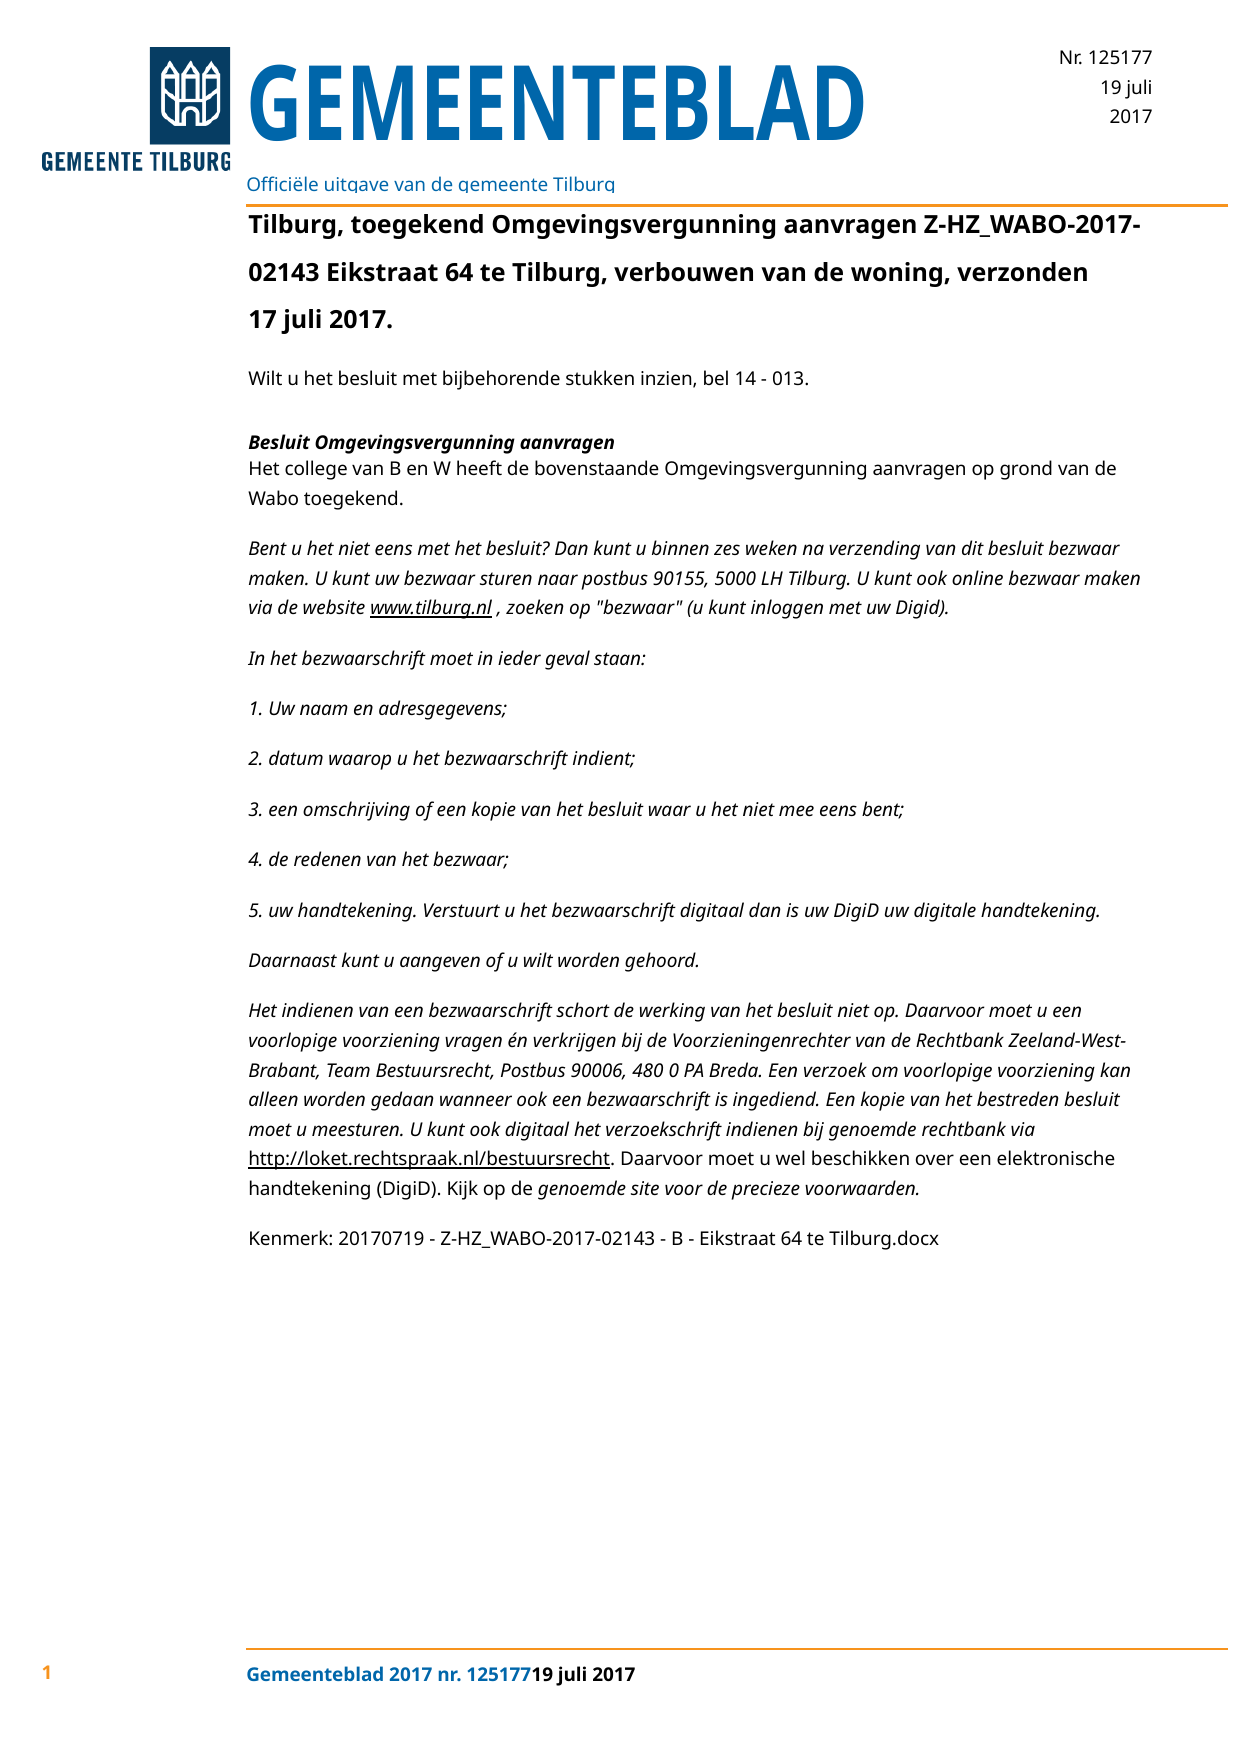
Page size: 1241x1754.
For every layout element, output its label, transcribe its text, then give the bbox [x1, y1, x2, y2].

text Het college van B en W heeft de bovenstaande Omgevingsvergunning aanvragen op grond van de Wabo toegekend. [248, 455, 1152, 511]
text Wilt u het besluit met bijbehorende stukken inzien, bel 14 - 013. [248, 366, 1152, 391]
text Besluit Omgevingsvergunning aanvragen [248, 429, 1152, 455]
text Kenmerk: 20170719 - Z-HZ_WABO-2017-02143 - B - Eikstraat 64 te Tilburg.docx [248, 1226, 1152, 1251]
picture [41, 47, 231, 172]
text Tilburg, toegekend Omgevingsvergunning aanvragen Z-HZ_WABO-2017-02143 Eikstraat 64 te Tilburg, verbouwen van de woning, verzonden 17 juli 2017. [248, 207, 1152, 336]
text 4. de redenen van het bezwaar; [248, 846, 1152, 872]
text Daarnaast kunt u aangeven of u wilt worden gehoord. [248, 947, 1152, 973]
text Het indienen van een bezwaarschrift schort de werking van het besluit niet op. Daarvoor moet u een voorlopige voorziening vragen én verkrijgen bij de Voorzieningenrechter van de Rechtbank Zeeland-West-Brabant, Team Bestuursrecht, Postbus 90006, 480 0 PA Breda. Een verzoek om voorlopige voorziening kan alleen worden gedaan wanneer ook een bezwaarschrift is ingediend. Een kopie van het bestreden besluit moet u meesturen. U kunt ook digitaal het verzoekschrift indienen bij genoemde rechtbank via http://loket.rechtspraak.nl/bestuursrecht. Daarvoor moet u wel beschikken over een elektronische handtekening (DigiD). Kijk op de genoemde site voor de precieze voorwaarden. [248, 998, 1152, 1201]
text 5. uw handtekening. Verstuurt u het bezwaarschrift digitaal dan is uw DigiD uw digitale handtekening. [248, 897, 1152, 923]
text 1. Uw naam en adresgegevens; [248, 695, 1152, 721]
text Bent u het niet eens met het besluit? Dan kunt u binnen zes weken na verzending van dit besluit bezwaar maken. U kunt uw bezwaar sturen naar postbus 90155, 5000 LH Tilburg. U kunt ook online bezwaar maken via de website www.tilburg.nl , zoeken op "bezwaar" (u kunt inloggen met uw Digid). [248, 535, 1152, 620]
text In het bezwaarschrift moet in ieder geval staan: [248, 645, 1152, 671]
text 3. een omschrijving of een kopie van het besluit waar u het niet mee eens bent; [248, 796, 1152, 822]
text 2. datum waarop u het bezwaarschrift indient; [248, 746, 1152, 771]
